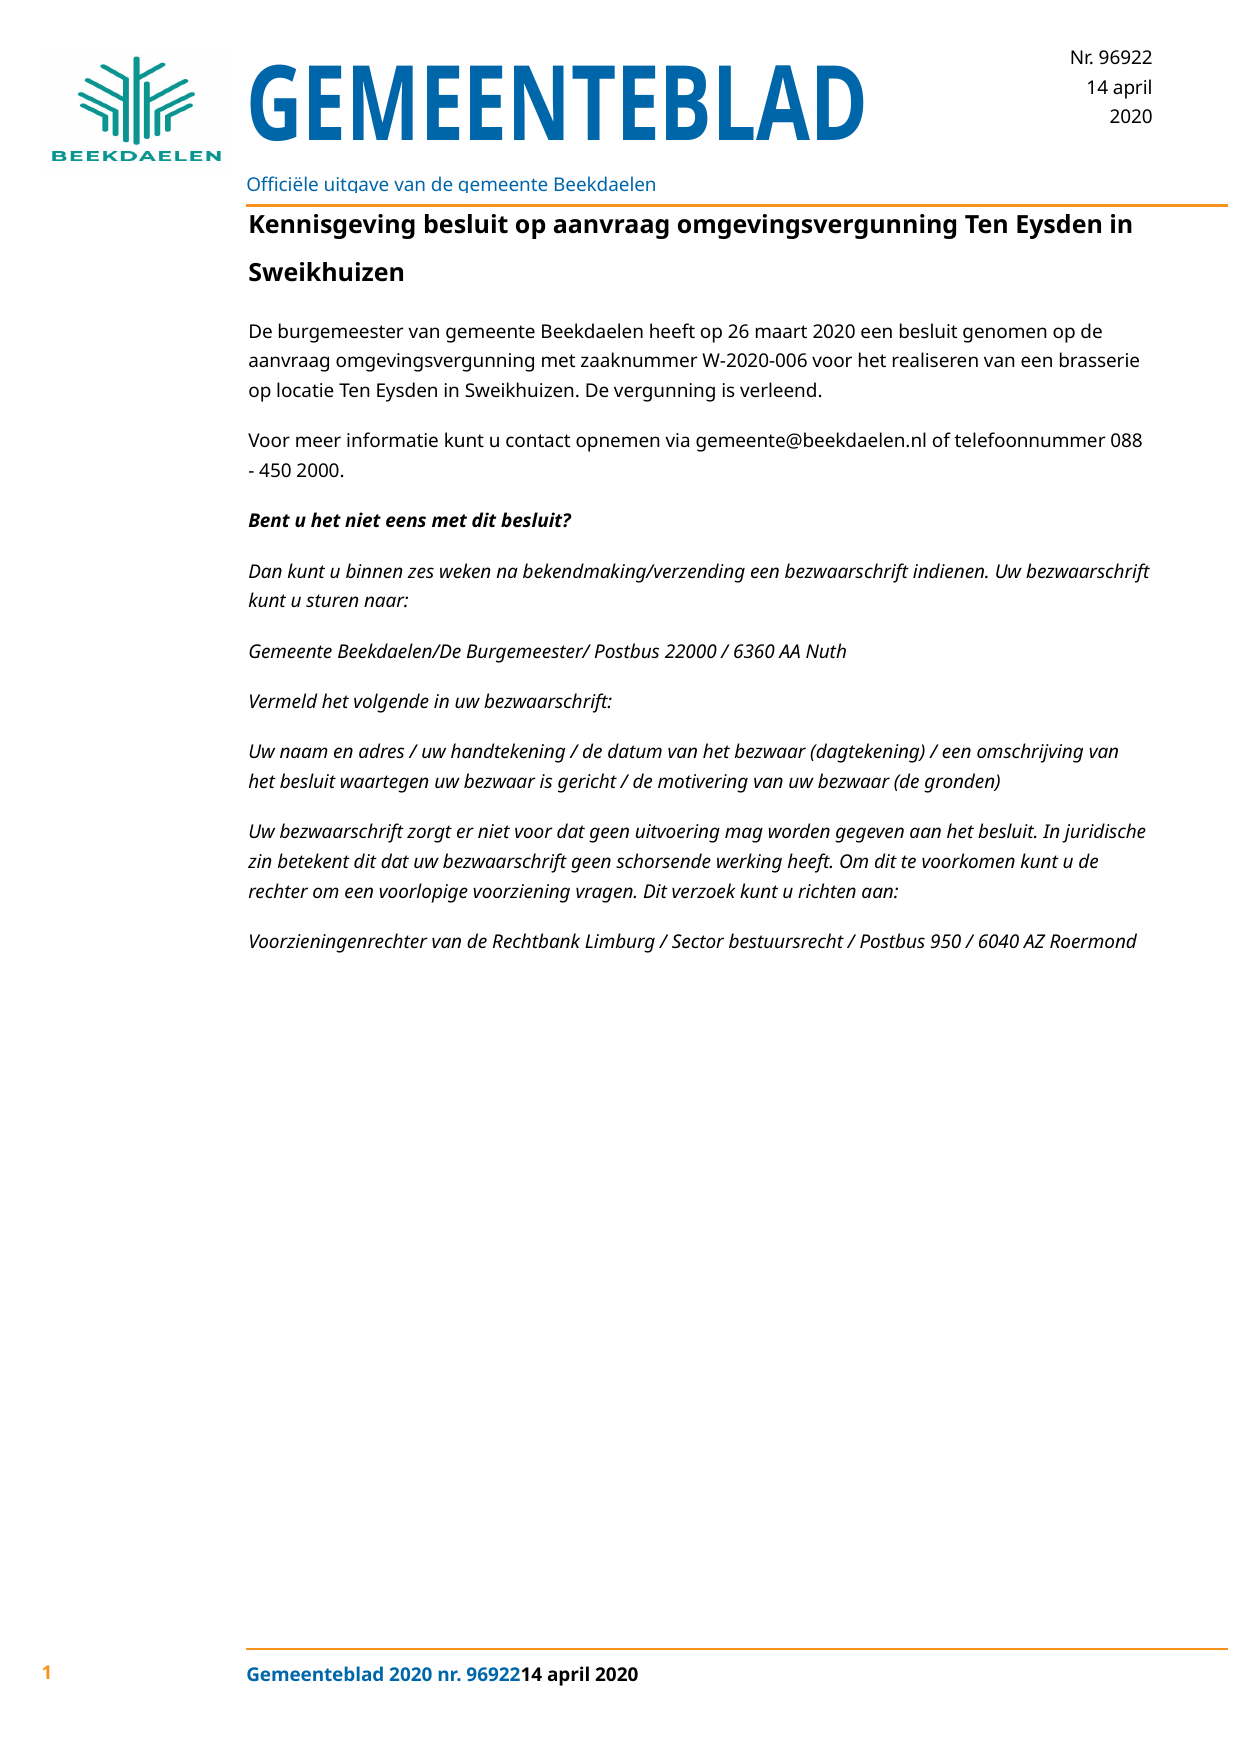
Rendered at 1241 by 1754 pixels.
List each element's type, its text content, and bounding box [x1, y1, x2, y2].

text Uw bezwaarschrift zorgt er niet voor dat geen uitvoering mag worden gegeven aan het besluit. In juridische zin betekent dit dat uw bezwaarschrift geen schorsende werking heeft. Om dit te voorkomen kunt u de rechter om een voorlopige voorziening vragen. Dit verzoek kunt u richten aan: [248, 819, 1152, 904]
text Vermeld het volgende in uw bezwaarschrift: [248, 688, 1152, 714]
text Uw naam en adres / uw handtekening / de datum van het bezwaar (dagtekening) / een omschrijving van het besluit waartegen uw bezwaar is gericht / de motivering van uw bezwaar (de gronden) [248, 739, 1152, 794]
text Dan kunt u binnen zes weken na bekendmaking/verzending een bezwaarschrift indienen. Uw bezwaarschrift kunt u sturen naar: [248, 558, 1152, 613]
text De burgemeester van gemeente Beekdaelen heeft op 26 maart 2020 een besluit genomen op de aanvraag omgevingsvergunning met zaaknummer W-2020-006 voor het realiseren van een brasserie op locatie Ten Eysden in Sweikhuizen. De vergunning is verleend. [248, 318, 1152, 403]
text Voor meer informatie kunt u contact opnemen via gemeente@beekdaelen.nl of telefoonnummer 088 - 450 2000. [248, 427, 1152, 483]
text Gemeente Beekdaelen/De Burgemeester/ Postbus 22000 / 6360 AA Nuth [248, 638, 1152, 664]
text Voorzieningenrechter van de Rechtbank Limburg / Sector bestuursrecht / Postbus 950 / 6040 AZ Roermond [248, 928, 1152, 954]
text Kennisgeving besluit op aanvraag omgevingsvergunning Ten Eysden in Sweikhuizen [248, 207, 1152, 288]
text Bent u het niet eens met dit besluit? [248, 507, 1152, 533]
picture [41, 47, 231, 172]
